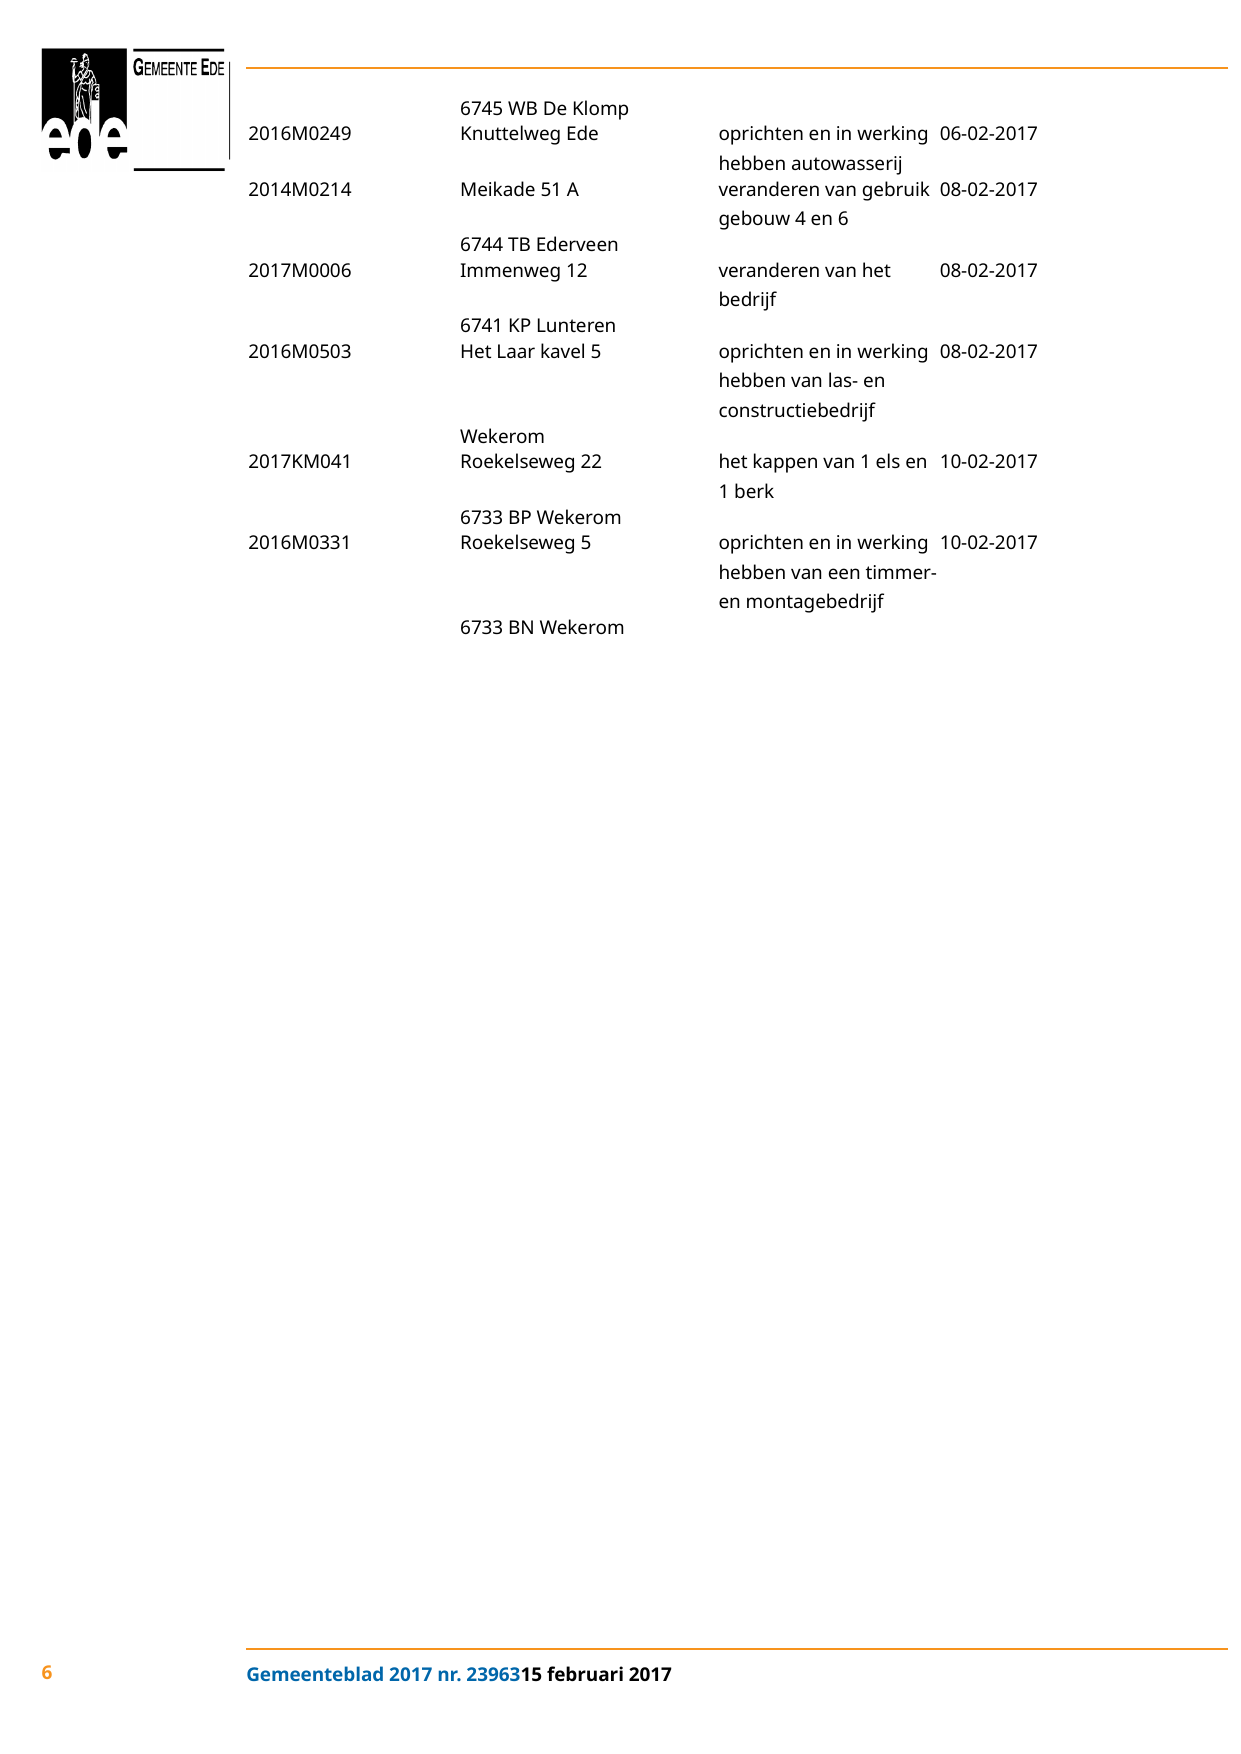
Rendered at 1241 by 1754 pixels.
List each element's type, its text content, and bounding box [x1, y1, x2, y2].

table_cell [248, 615, 460, 640]
table_cell Het Laar kavel 5 [460, 338, 718, 423]
table_cell [940, 231, 1152, 257]
table_cell het kappen van 1 els en 1 berk [718, 449, 939, 504]
table_cell 6733 BN Wekerom [460, 615, 718, 640]
table_cell 2017KM041 [248, 449, 460, 504]
table_cell 6741 KP Lunteren [460, 312, 718, 338]
table_cell 6744 TB Ederveen [460, 231, 718, 257]
table_cell [718, 95, 939, 121]
table_cell 2016M0503 [248, 338, 460, 423]
table_cell oprichten en in werking hebben autowasserij [718, 121, 939, 176]
table_cell [718, 312, 939, 338]
table_cell [718, 615, 939, 640]
table_cell [718, 504, 939, 529]
table_cell veranderen van het bedrijf [718, 257, 939, 312]
table_cell 2016M0331 [248, 530, 460, 614]
table_cell 6733 BP Wekerom [460, 504, 718, 529]
picture [41, 47, 231, 172]
table_cell Meikade 51 A [460, 176, 718, 231]
table_cell 06-02-2017 [940, 121, 1152, 176]
table_cell [248, 504, 460, 529]
table_cell [940, 423, 1152, 448]
table_cell Immenweg 12 [460, 257, 718, 312]
table_cell [940, 312, 1152, 338]
table_cell oprichten en in werking hebben van las- en constructiebedrijf [718, 338, 939, 423]
table_cell [718, 231, 939, 257]
table_cell [940, 95, 1152, 121]
table_cell 2016M0249 [248, 121, 460, 176]
table_cell veranderen van gebruik gebouw 4 en 6 [718, 176, 939, 231]
table_cell Roekelseweg 5 [460, 530, 718, 614]
table_cell [718, 423, 939, 448]
table_cell oprichten en in werking hebben van een timmer- en montagebedrijf [718, 530, 939, 614]
table_cell 08-02-2017 [940, 257, 1152, 312]
table_cell 2014M0214 [248, 176, 460, 231]
table_cell 08-02-2017 [940, 176, 1152, 231]
table_cell 08-02-2017 [940, 338, 1152, 423]
table_cell Wekerom [460, 423, 718, 448]
table_cell [248, 423, 460, 448]
table_cell Roekelseweg 22 [460, 449, 718, 504]
table_cell [248, 312, 460, 338]
table_cell 6745 WB De Klomp [460, 95, 718, 121]
table_cell [940, 615, 1152, 640]
table_cell [940, 504, 1152, 529]
table_cell 10-02-2017 [940, 449, 1152, 504]
table_cell 2017M0006 [248, 257, 460, 312]
table_cell Knuttelweg Ede [460, 121, 718, 176]
table_cell [248, 231, 460, 257]
table_cell 10-02-2017 [940, 530, 1152, 614]
table_cell [248, 95, 460, 121]
